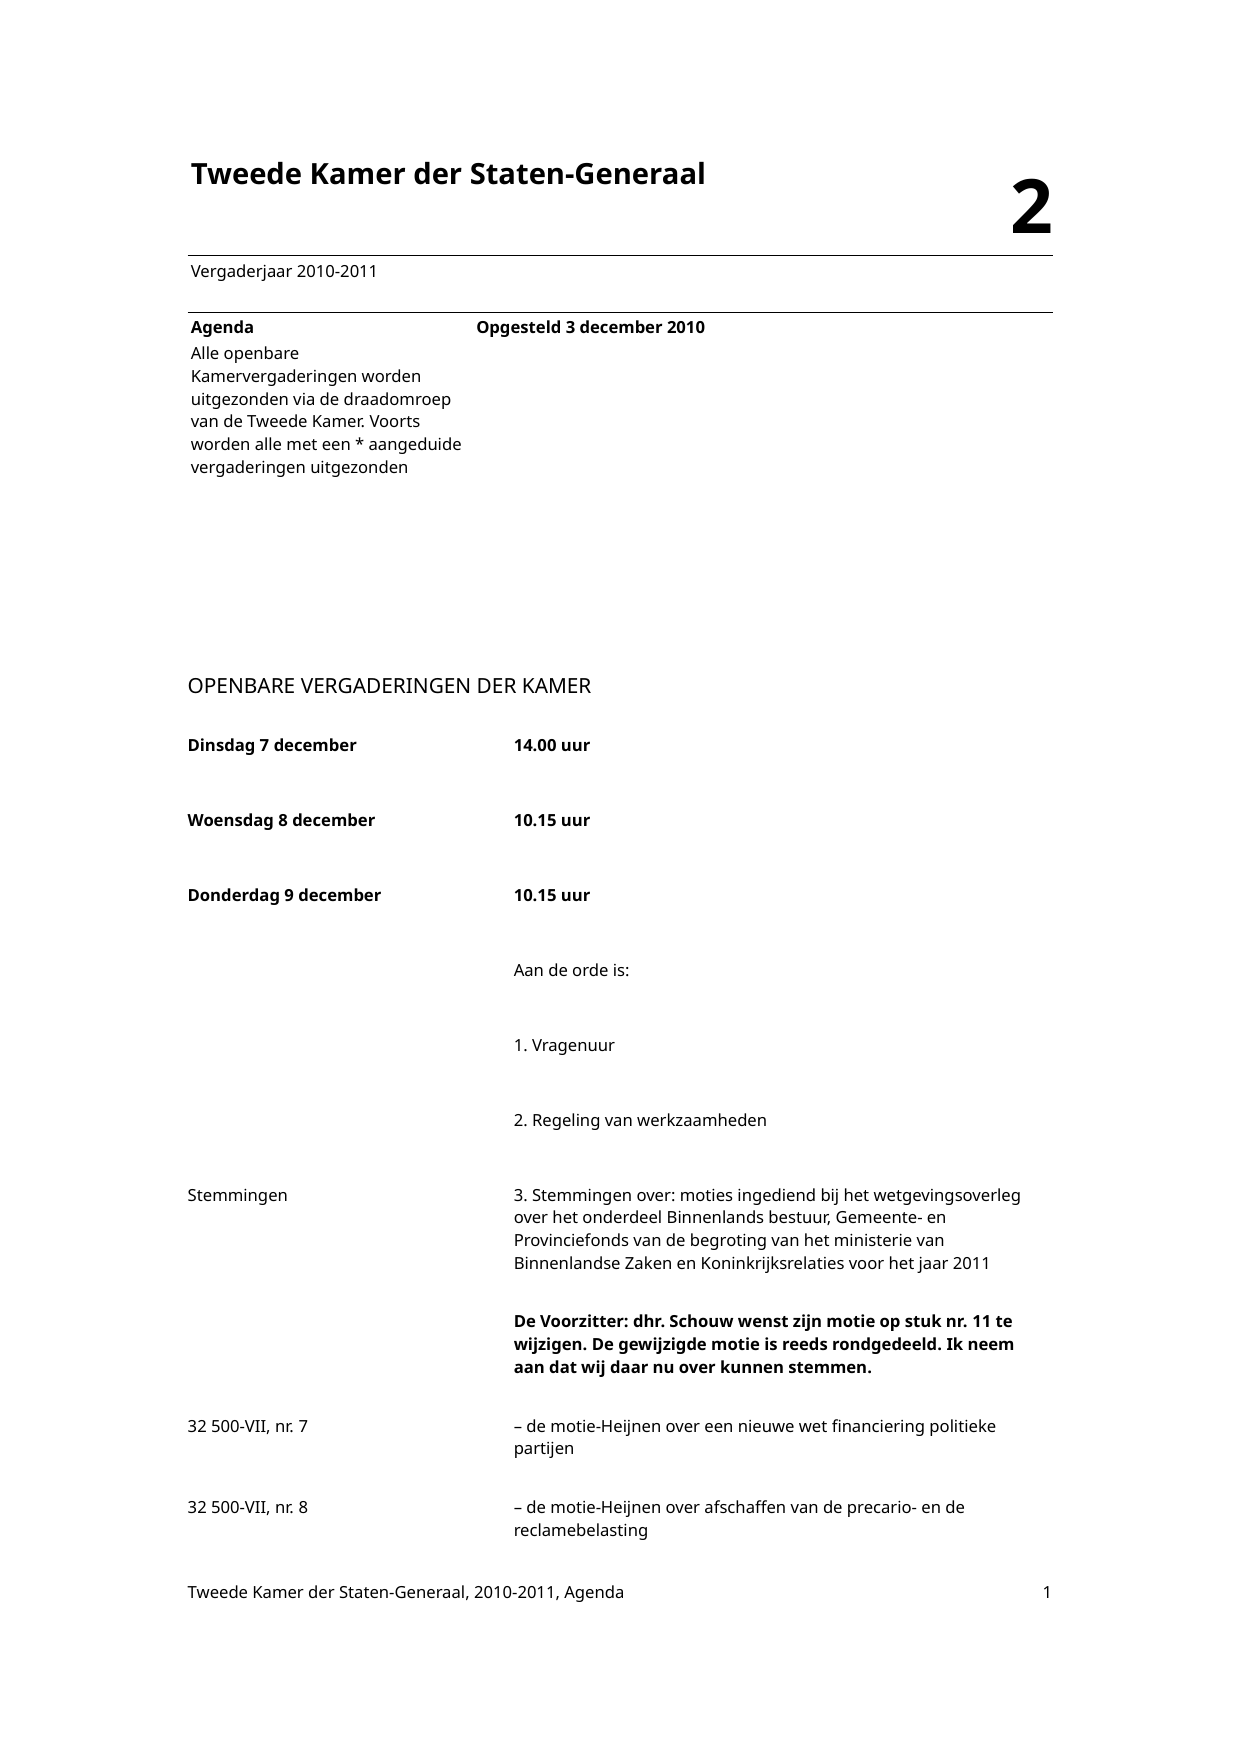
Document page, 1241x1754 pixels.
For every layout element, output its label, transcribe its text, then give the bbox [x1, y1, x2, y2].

table_header 2 [880, 150, 1053, 255]
table_cell [490, 1180, 510, 1307]
table_cell 32 500-VII, nr. 8 [188, 1493, 490, 1566]
table_cell 3. Stemmingen over: moties ingediend bij het wetgevingsoverleg over het onderdeel Binnenlands bestuur, Gemeente- en Provinciefonds van de begroting van het ministerie van Binnenlandse Zaken en Koninkrijksrelaties voor het jaar 2011 [510, 1180, 1053, 1307]
table_cell Opgesteld 3 december 2010 [473, 313, 1053, 339]
table_cell [473, 339, 1053, 553]
table_cell [490, 1030, 510, 1105]
table_cell [188, 1030, 490, 1105]
table_cell [490, 1493, 510, 1566]
table_cell 2. Regeling van werkzaamheden [510, 1105, 1053, 1180]
table_cell [490, 880, 510, 955]
table_cell Alle openbare Kamervergaderingen worden uitgezonden via de draadomroep van de Tweede Kamer. Voorts worden alle met een * aangeduide vergaderingen uitgezonden [188, 339, 473, 553]
table_cell Donderdag 9 december [188, 880, 490, 955]
table_cell [490, 1411, 510, 1493]
table_header Tweede Kamer der Staten-Generaal [188, 150, 879, 255]
table_cell Agenda [188, 313, 473, 339]
table_cell [188, 1105, 490, 1180]
subtitle OPENBARE VERGADERINGEN DER KAMER [187, 672, 1053, 700]
table_cell De Voorzitter: dhr. Schouw wenst zijn motie op stuk nr. 11 te wijzigen. De gewijzigde motie is reeds rondgedeeld. Ik neem aan dat wij daar nu over kunnen stemmen. [510, 1307, 1053, 1411]
table_cell 1. Vragenuur [510, 1030, 1053, 1105]
table_cell – de motie-Heijnen over een nieuwe wet financiering politieke partijen [510, 1411, 1053, 1493]
table_cell [473, 256, 1053, 312]
table_cell [188, 955, 490, 1030]
table_cell [490, 1105, 510, 1180]
table_header [490, 730, 510, 805]
table_cell 32 500-VII, nr. 7 [188, 1411, 490, 1493]
table_cell [490, 955, 510, 1030]
table_cell [490, 1307, 510, 1411]
table_cell [490, 805, 510, 880]
table_cell 10.15 uur [510, 805, 1053, 880]
table_cell Aan de orde is: [510, 955, 1053, 1030]
table_cell Woensdag 8 december [188, 805, 490, 880]
table_cell [188, 1307, 490, 1411]
table_cell – de motie-Heijnen over afschaffen van de precario- en de reclamebelasting [510, 1493, 1053, 1566]
table_cell Stemmingen [188, 1180, 490, 1307]
table_header 14.00 uur [510, 730, 1053, 805]
table_cell 10.15 uur [510, 880, 1053, 955]
table_header Dinsdag 7 december [188, 730, 490, 805]
table_cell Vergaderjaar 2010-2011 [188, 256, 473, 312]
